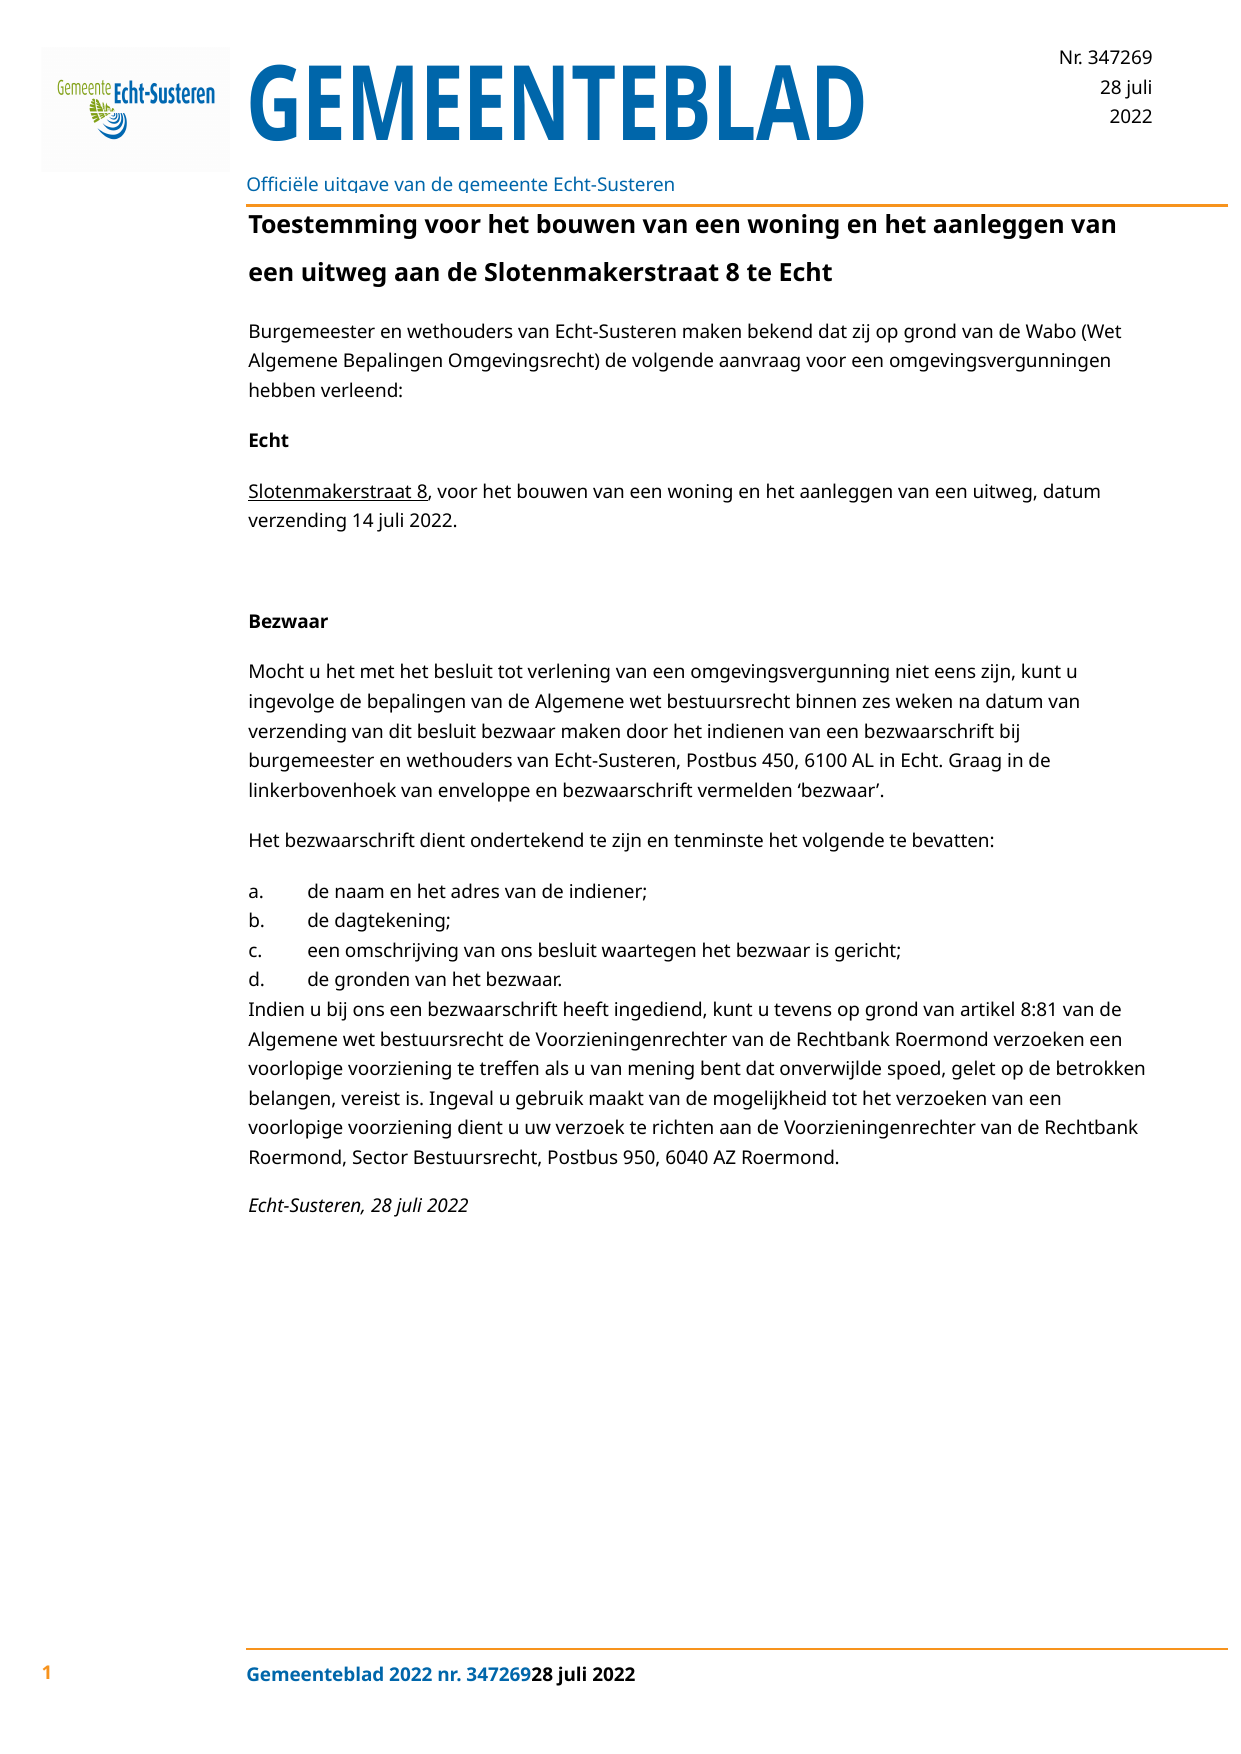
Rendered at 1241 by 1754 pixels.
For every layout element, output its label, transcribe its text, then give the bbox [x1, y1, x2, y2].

text Het bezwaarschrift dient ondertekend te zijn en tenminste het volgende te bevatten: [248, 827, 1152, 853]
text Echt-Susteren, 28 juli 2022 [248, 1192, 1152, 1218]
text Mocht u het met het besluit tot verlening van een omgevingsvergunning niet eens zijn, kunt u ingevolge de bepalingen van de Algemene wet bestuursrecht binnen zes weken na datum van verzending van dit besluit bezwaar maken door het indienen van een bezwaarschrift bij burgemeester en wethouders van Echt-Susteren, Postbus 450, 6100 AL in Echt. Graag in de linkerbovenhoek van enveloppe en bezwaarschrift vermelden ‘bezwaar’. [248, 659, 1152, 803]
text Burgemeester en wethouders van Echt-Susteren maken bekend dat zij op grond van de Wabo (Wet Algemene Bepalingen Omgevingsrecht) de volgende aanvraag voor een omgevingsvergunningen hebben verleend: [248, 318, 1152, 403]
text Echt [248, 427, 1152, 453]
list een omschrijving van ons besluit waartegen het bezwaar is gericht; [248, 937, 1152, 963]
list de dagtekening; [248, 907, 1152, 933]
text Indien u bij ons een bezwaarschrift heeft ingediend, kunt u tevens op grond van artikel 8:81 van de Algemene wet bestuursrecht de Voorzieningenrechter van de Rechtbank Roermond verzoeken een voorlopige voorziening te treffen als u van mening bent dat onverwijlde spoed, gelet op de betrokken belangen, vereist is. Ingeval u gebruik maakt van de mogelijkheid tot het verzoeken van een voorlopige voorziening dient u uw verzoek te richten aan de Voorzieningenrechter van de Rechtbank Roermond, Sector Bestuursrecht, Postbus 950, 6040 AZ Roermond. [248, 996, 1152, 1170]
list de gronden van het bezwaar. [248, 967, 1152, 992]
text Slotenmakerstraat 8, voor het bouwen van een woning en het aanleggen van een uitweg, datum verzending 14 juli 2022. [248, 478, 1152, 533]
text Bezwaar [248, 608, 1152, 634]
list de naam en het adres van de indiener; [248, 878, 1152, 904]
picture [41, 47, 231, 172]
text Toestemming voor het bouwen van een woning en het aanleggen van een uitweg aan de Slotenmakerstraat 8 te Echt [248, 207, 1152, 288]
